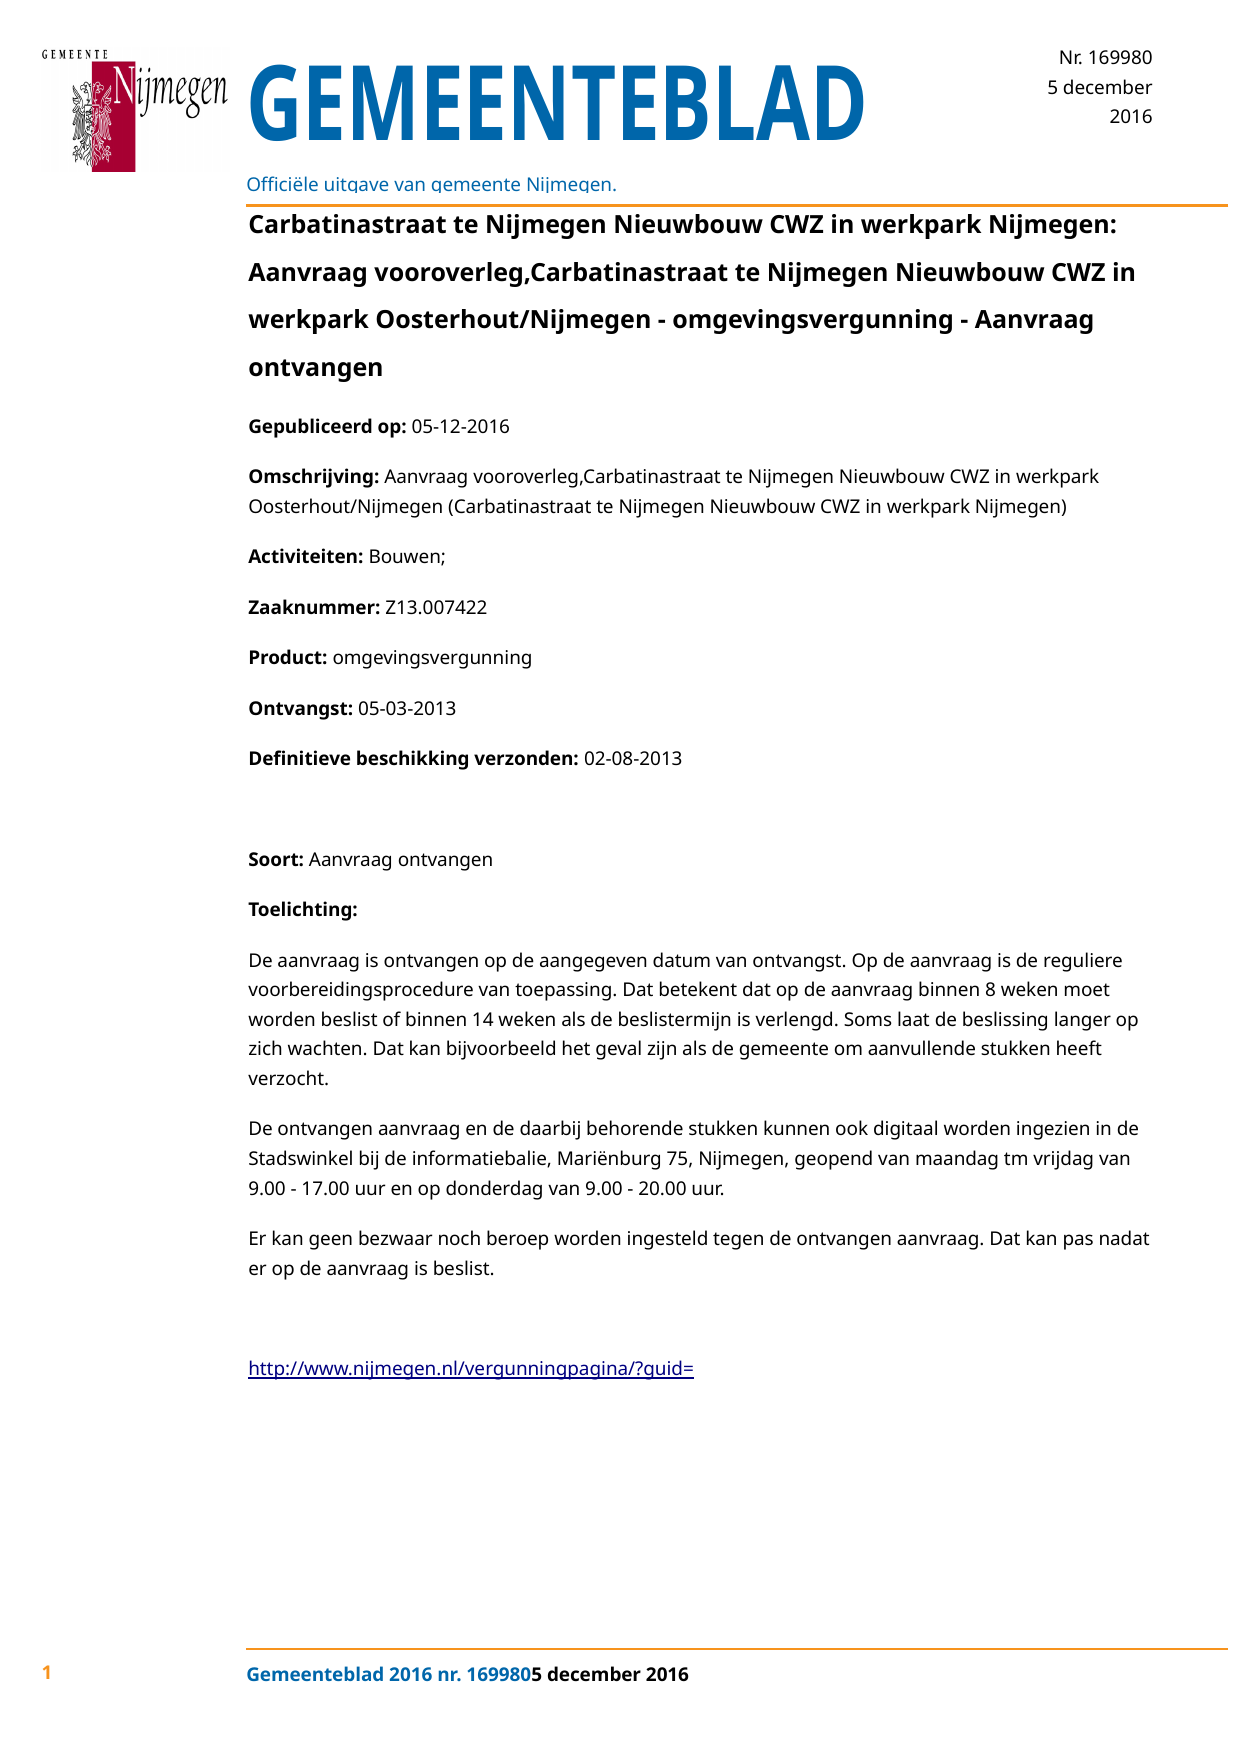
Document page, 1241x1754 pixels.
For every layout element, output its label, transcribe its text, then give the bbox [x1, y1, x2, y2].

picture [41, 47, 231, 172]
text Zaaknummer: Z13.007422 [248, 594, 1152, 620]
text Toelichting: [248, 896, 1152, 922]
text De ontvangen aanvraag en de daarbij behorende stukken kunnen ook digitaal worden ingezien in de Stadswinkel bij de informatiebalie, Mariënburg 75, Nijmegen, geopend van maandag tm vrijdag van 9.00 - 17.00 uur en op donderdag van 9.00 - 20.00 uur. [248, 1116, 1152, 1201]
text Activiteiten: Bouwen; [248, 543, 1152, 569]
text Product: omgevingsvergunning [248, 644, 1152, 670]
text Gepubliceerd op: 05-12-2016 [248, 413, 1152, 439]
text De aanvraag is ontvangen op de aangegeven datum van ontvangst. Op de aanvraag is de reguliere voorbereidingsprocedure van toepassing. Dat betekent dat op de aanvraag binnen 8 weken moet worden beslist of binnen 14 weken als de beslistermijn is verlengd. Soms laat de beslissing langer op zich wachten. Dat kan bijvoorbeeld het geval zijn als de gemeente om aanvullende stukken heeft verzocht. [248, 947, 1152, 1091]
text Omschrijving: Aanvraag vooroverleg,Carbatinastraat te Nijmegen Nieuwbouw CWZ in werkpark Oosterhout/Nijmegen (Carbatinastraat te Nijmegen Nieuwbouw CWZ in werkpark Nijmegen) [248, 463, 1152, 519]
text Ontvangst: 05-03-2013 [248, 695, 1152, 721]
text Soort: Aanvraag ontvangen [248, 846, 1152, 872]
text Definitieve beschikking verzonden: 02-08-2013 [248, 745, 1152, 771]
text Carbatinastraat te Nijmegen Nieuwbouw CWZ in werkpark Nijmegen: Aanvraag vooroverleg,Carbatinastraat te Nijmegen Nieuwbouw CWZ in werkpark Oosterhout/Nijmegen - omgevingsvergunning - Aanvraag ontvangen [248, 207, 1152, 384]
text http://www.nijmegen.nl/vergunningpagina/?guid= [248, 1356, 1152, 1381]
text Er kan geen bezwaar noch beroep worden ingesteld tegen de ontvangen aanvraag. Dat kan pas nadat er op de aanvraag is beslist. [248, 1225, 1152, 1281]
